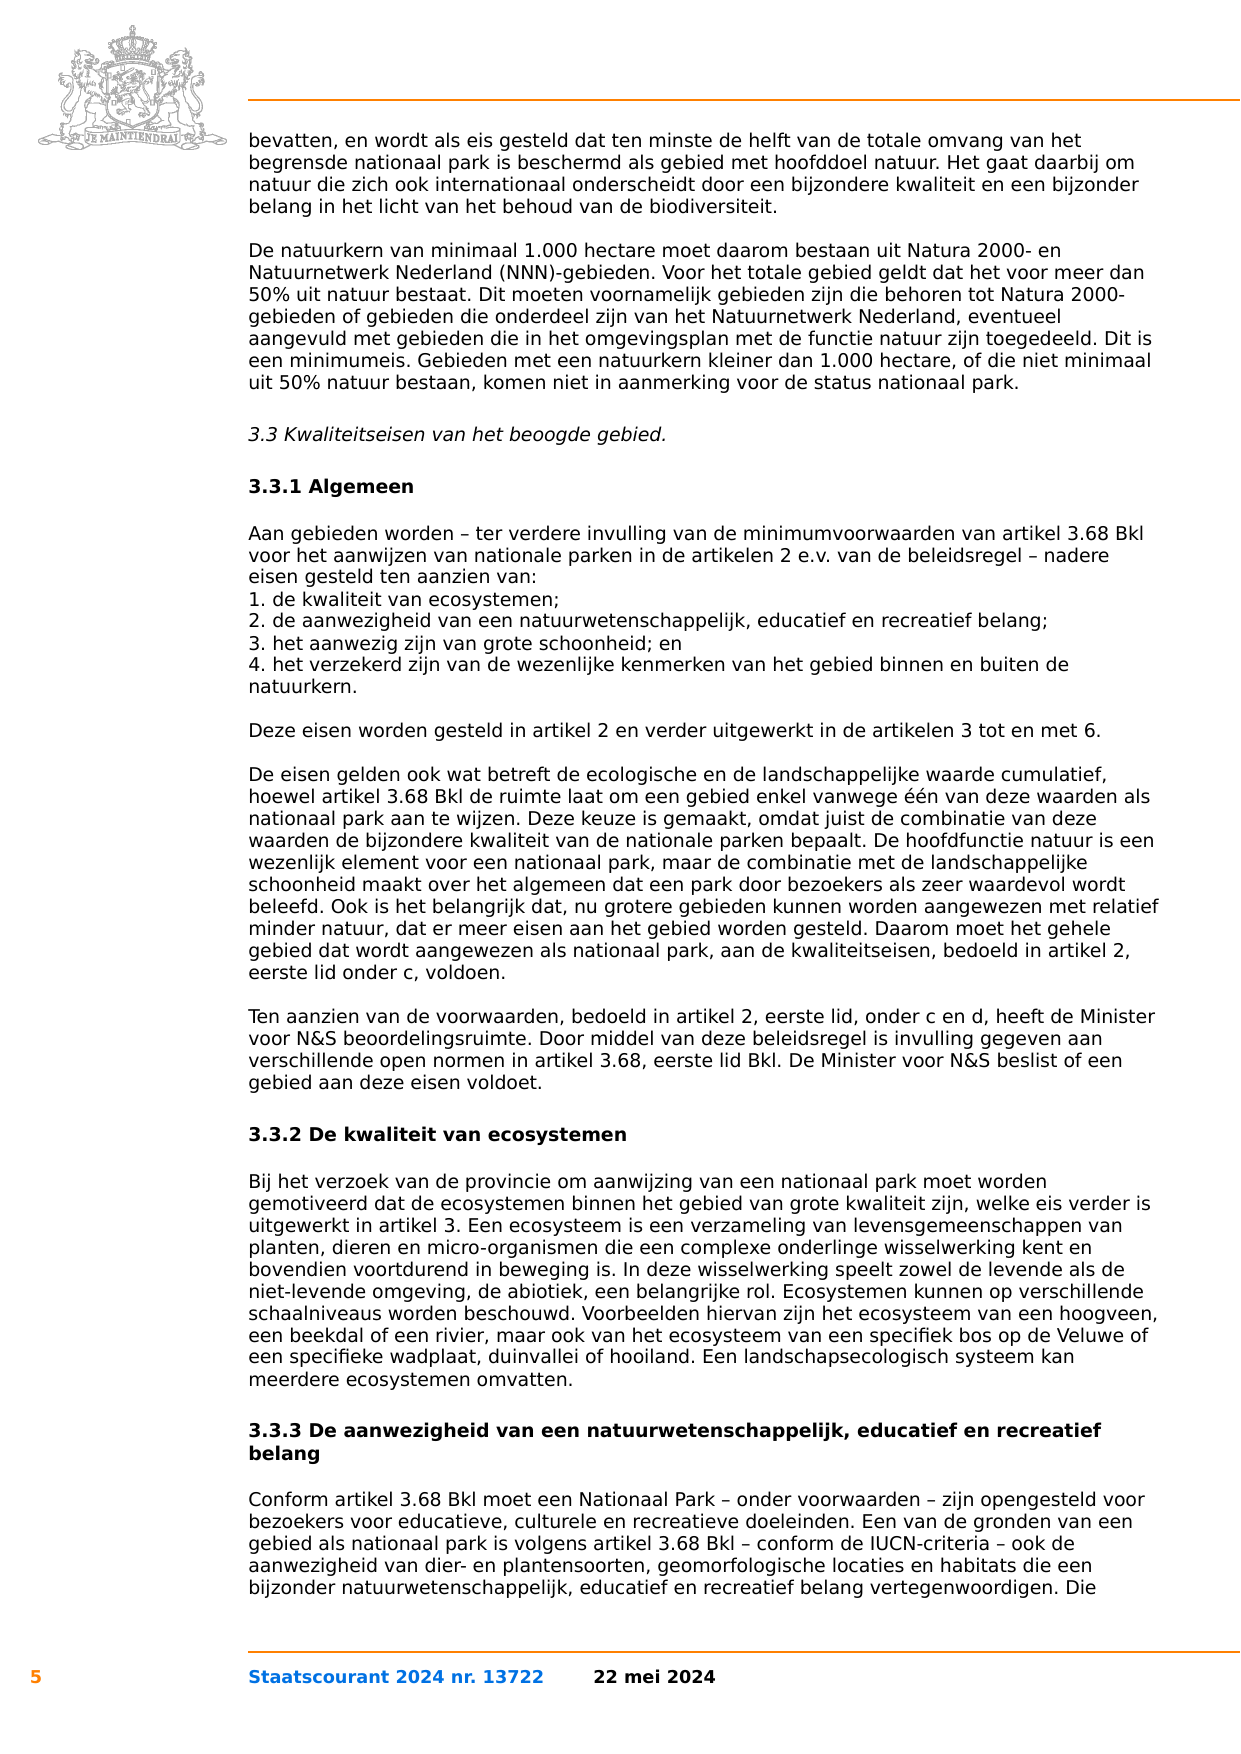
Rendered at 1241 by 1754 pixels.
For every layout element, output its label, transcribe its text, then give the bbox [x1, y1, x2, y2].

text 3. het aanwezig zijn van grote schoonheid; en [248, 632, 1163, 654]
subtitle 3.3.2 De kwaliteit van ecosystemen [248, 1124, 1163, 1146]
picture [38, 25, 227, 150]
subtitle 3.3 Kwaliteitseisen van het beoogde gebied. [248, 423, 1163, 446]
text Ten aanzien van de voorwaarden, bedoeld in artikel 2, eerste lid, onder c en d, heeft de Minister voor N&S beoordelingsruimte. Door middel van deze beleidsregel is invulling gegeven aan verschillende open normen in artikel 3.68, eerste lid Bkl. De Minister voor N&S beslist of een gebied aan deze eisen voldoet. [248, 1006, 1163, 1094]
text Aan gebieden worden – ter verdere invulling van de minimumvoorwaarden van artikel 3.68 Bkl voor het aanwijzen van nationale parken in de artikelen 2 e.v. van de beleidsregel – nadere eisen gesteld ten aanzien van: [248, 522, 1163, 588]
text De natuurkern van minimaal 1.000 hectare moet daarom bestaan uit Natura 2000- en Natuurnetwerk Nederland (NNN)-gebieden. Voor het totale gebied geldt dat het voor meer dan 50% uit natuur bestaat. Dit moeten voornamelijk gebieden zijn die behoren tot Natura 2000-gebieden of gebieden die onderdeel zijn van het Natuurnetwerk Nederland, eventueel aangevuld met gebieden die in het omgevingsplan met de functie natuur zijn toegedeeld. Dit is een minimumeis. Gebieden met een natuurkern kleiner dan 1.000 hectare, of die niet minimaal uit 50% natuur bestaan, komen niet in aanmerking voor de status nationaal park. [248, 240, 1163, 393]
text 2. de aanwezigheid van een natuurwetenschappelijk, educatief en recreatief belang; [248, 610, 1163, 632]
text Bij het verzoek van de provincie om aanwijzing van een nationaal park moet worden gemotiveerd dat de ecosystemen binnen het gebied van grote kwaliteit zijn, welke eis verder is uitgewerkt in artikel 3. Een ecosysteem is een verzameling van levensgemeenschappen van planten, dieren en micro-organismen die een complexe onderlinge wisselwerking kent en bovendien voortdurend in beweging is. In deze wisselwerking speelt zowel de levende als de niet-levende omgeving, de abiotiek, een belangrijke rol. Ecosystemen kunnen op verschillende schaalniveaus worden beschouwd. Voorbeelden hiervan zijn het ecosysteem van een hoogveen, een beekdal of een rivier, maar ook van het ecosysteem van een specifiek bos op de Veluwe of een specifieke wadplaat, duinvallei of hooiland. Een landschapsecologisch systeem kan meerdere ecosystemen omvatten. [248, 1171, 1163, 1390]
text Deze eisen worden gesteld in artikel 2 en verder uitgewerkt in de artikelen 3 tot en met 6. [248, 720, 1163, 742]
text 1. de kwaliteit van ecosystemen; [248, 588, 1163, 610]
text 4. het verzekerd zijn van de wezenlijke kenmerken van het gebied binnen en buiten de natuurkern. [248, 654, 1163, 698]
text bevatten, en wordt als eis gesteld dat ten minste de helft van de totale omvang van het begrensde nationaal park is beschermd als gebied met hoofddoel natuur. Het gaat daarbij om natuur die zich ook internationaal onderscheidt door een bijzondere kwaliteit en een bijzonder belang in het licht van het behoud van de biodiversiteit. [248, 130, 1163, 218]
subtitle 3.3.3 De aanwezigheid van een natuurwetenschappelijk, educatief en recreatief belang [248, 1420, 1163, 1464]
text Conform artikel 3.68 Bkl moet een Nationaal Park – onder voorwaarden – zijn opengesteld voor bezoekers voor educatieve, culturele en recreatieve doeleinden. Een van de gronden van een gebied als nationaal park is volgens artikel 3.68 Bkl – conform de IUCN-criteria – ook de aanwezigheid van dier- en plantensoorten, geomorfologische locaties en habitats die een bijzonder natuurwetenschappelijk, educatief en recreatief belang vertegenwoordigen. Die [248, 1489, 1163, 1599]
subtitle 3.3.1 Algemeen [248, 476, 1163, 497]
text De eisen gelden ook wat betreft de ecologische en de landschappelijke waarde cumulatief, hoewel artikel 3.68 Bkl de ruimte laat om een gebied enkel vanwege één van deze waarden als nationaal park aan te wijzen. Deze keuze is gemaakt, omdat juist de combinatie van deze waarden de bijzondere kwaliteit van de nationale parken bepaalt. De hoofdfunctie natuur is een wezenlijk element voor een nationaal park, maar de combinatie met de landschappelijke schoonheid maakt over het algemeen dat een park door bezoekers als zeer waardevol wordt beleefd. Ook is het belangrijk dat, nu grotere gebieden kunnen worden aangewezen met relatief minder natuur, dat er meer eisen aan het gebied worden gesteld. Daarom moet het gehele gebied dat wordt aangewezen als nationaal park, aan de kwaliteitseisen, bedoeld in artikel 2, eerste lid onder c, voldoen. [248, 764, 1163, 984]
